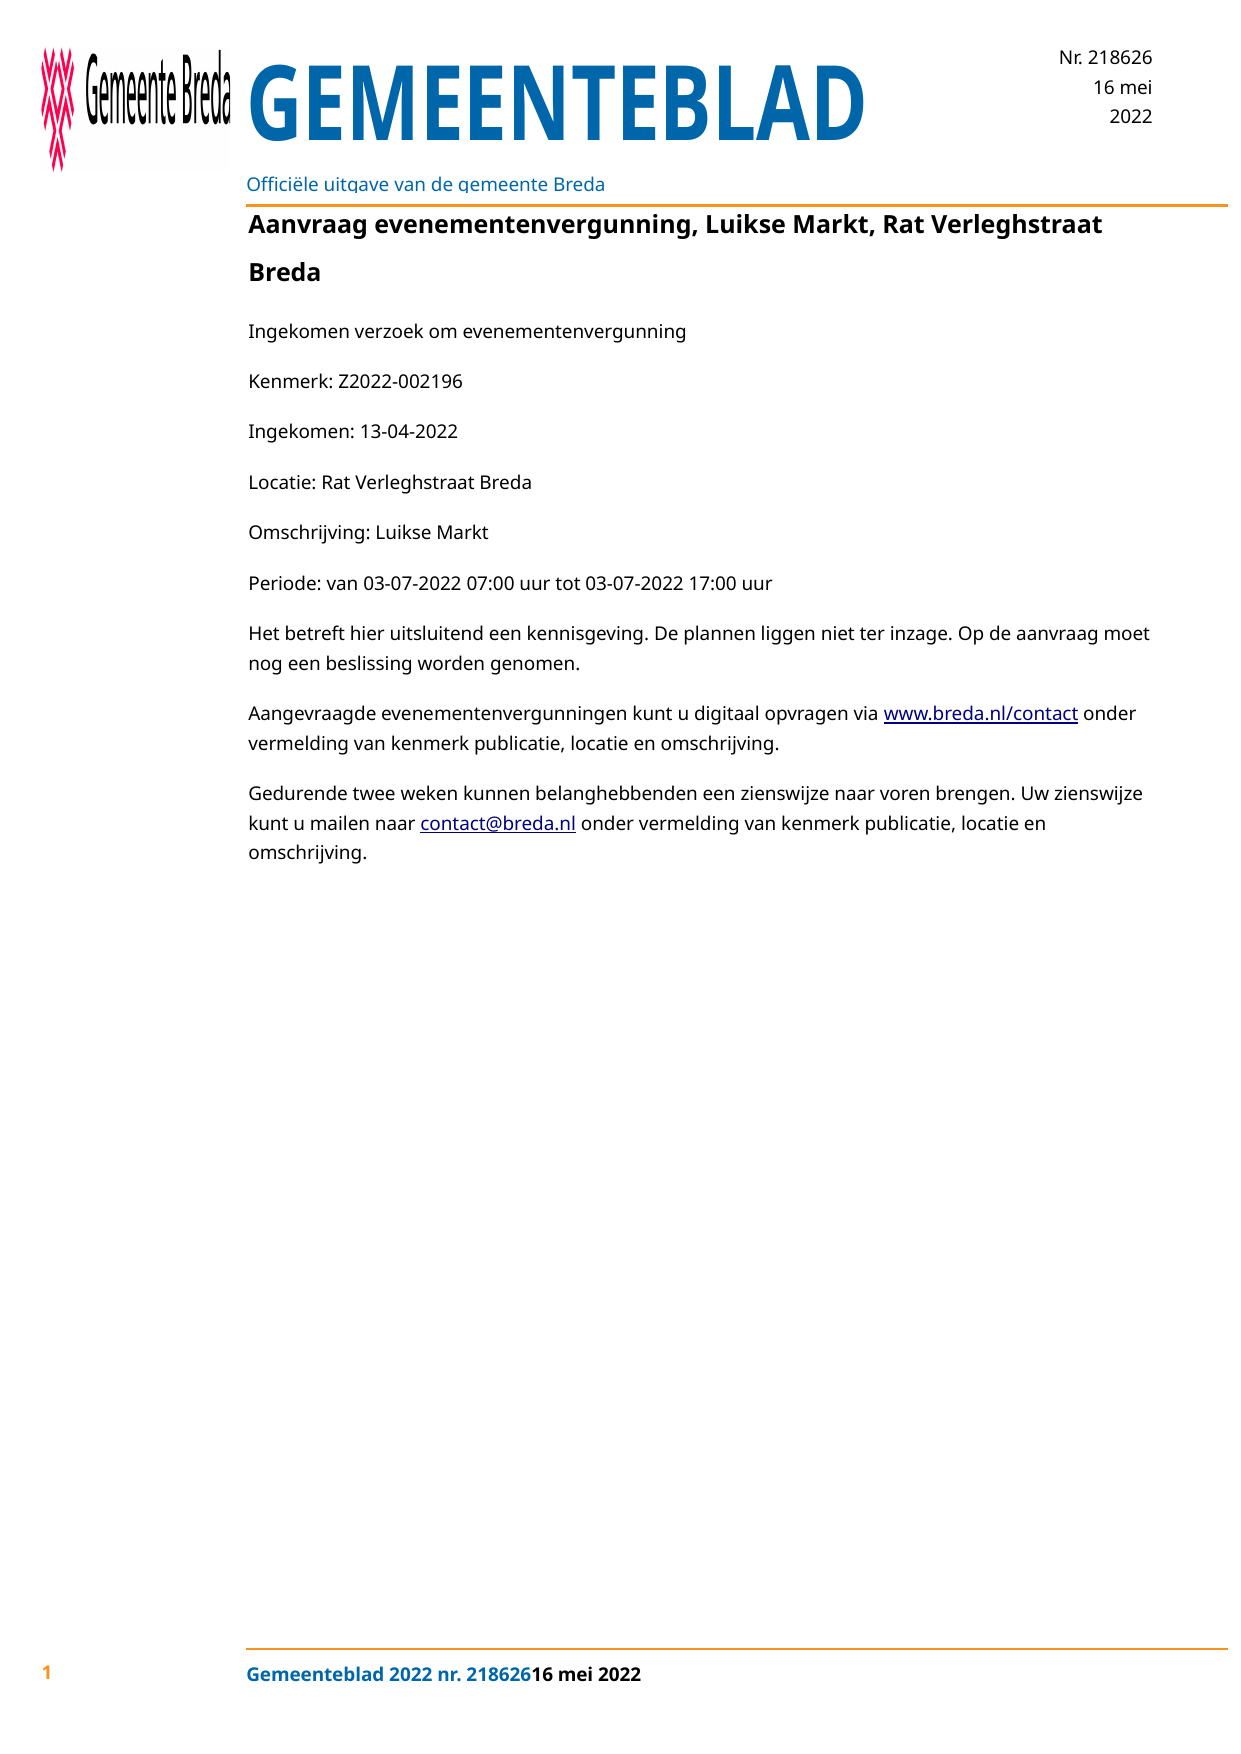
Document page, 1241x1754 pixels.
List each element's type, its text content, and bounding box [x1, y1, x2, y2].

text Aangevraagde evenementenvergunningen kunt u digitaal opvragen via www.breda.nl/contact onder vermelding van kenmerk publicatie, locatie en omschrijving. [248, 700, 1152, 756]
text Kenmerk: Z2022-002196 [248, 368, 1152, 394]
text Gedurende twee weken kunnen belanghebbenden een zienswijze naar voren brengen. Uw zienswijze kunt u mailen naar contact@breda.nl onder vermelding van kenmerk publicatie, locatie en omschrijving. [248, 780, 1152, 865]
text Ingekomen verzoek om evenementenvergunning [248, 318, 1152, 344]
text Het betreft hier uitsluitend een kennisgeving. De plannen liggen niet ter inzage. Op de aanvraag moet nog een beslissing worden genomen. [248, 620, 1152, 676]
text Periode: van 03-07-2022 07:00 uur tot 03-07-2022 17:00 uur [248, 570, 1152, 596]
picture [41, 47, 231, 172]
text Aanvraag evenementenvergunning, Luikse Markt, Rat Verleghstraat Breda [248, 207, 1152, 288]
text Ingekomen: 13-04-2022 [248, 419, 1152, 444]
text Omschrijving: Luikse Markt [248, 519, 1152, 545]
text Locatie: Rat Verleghstraat Breda [248, 469, 1152, 495]
